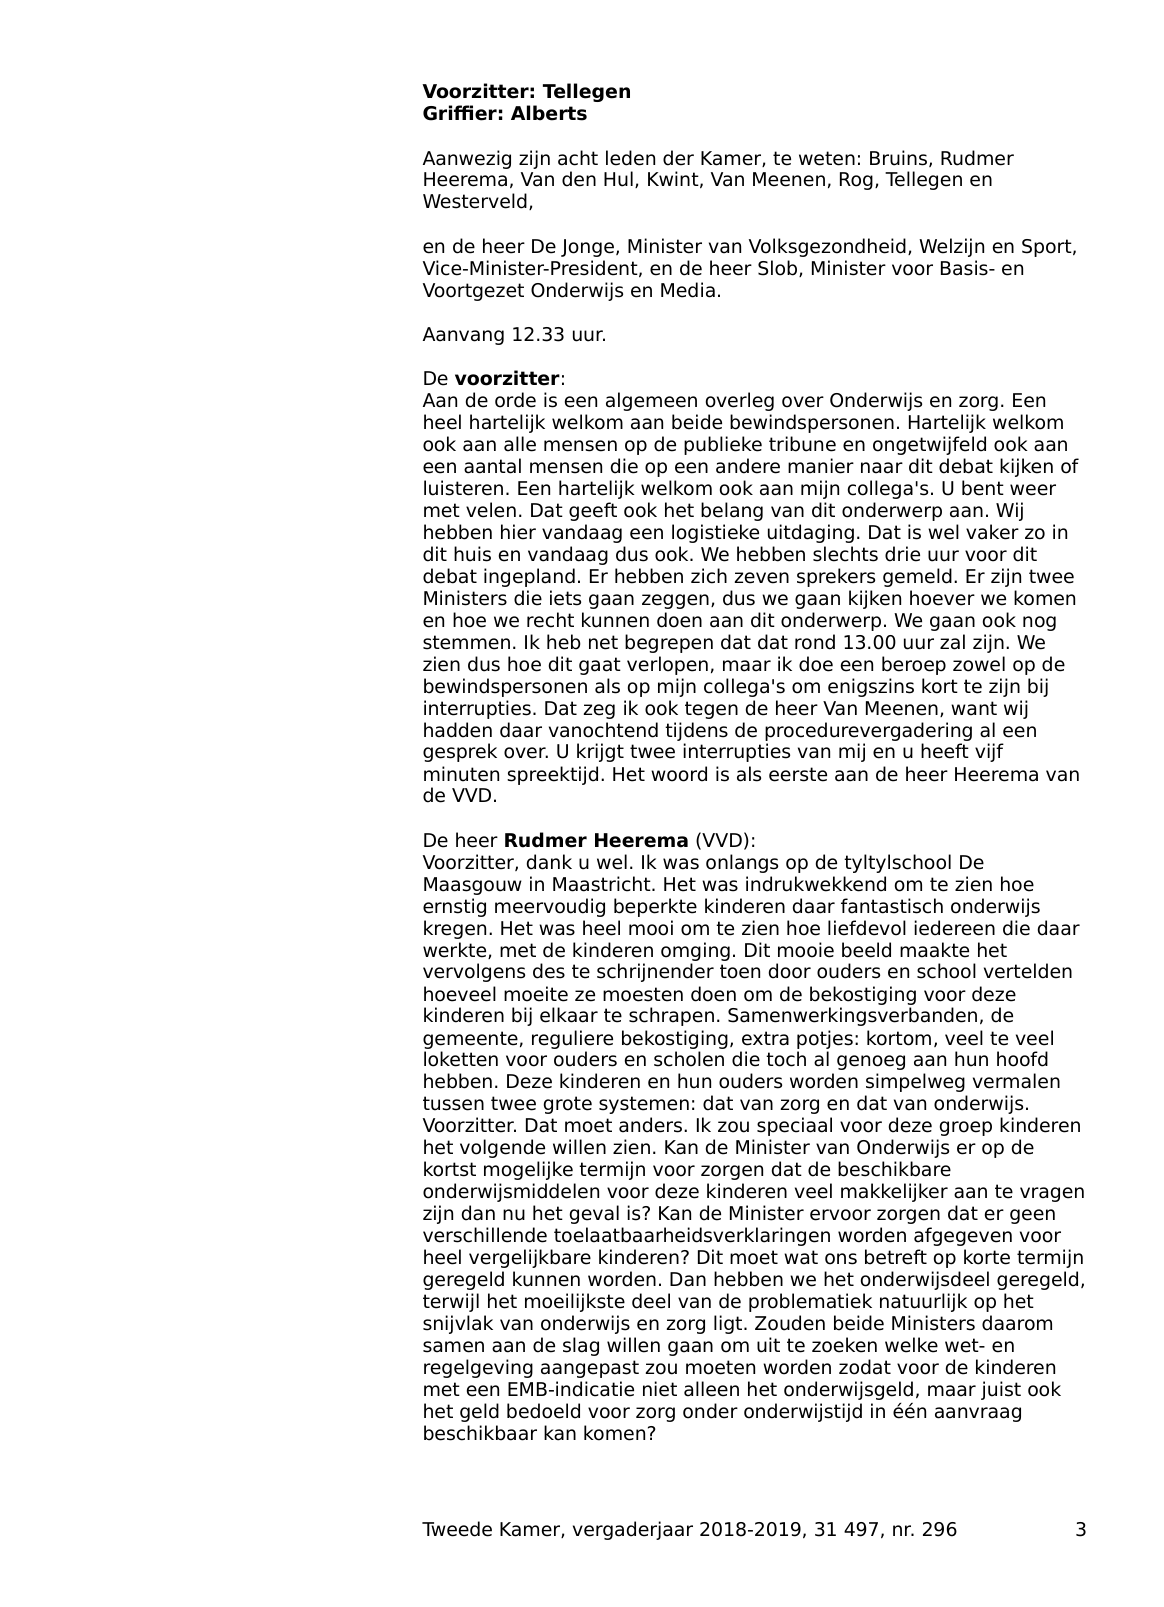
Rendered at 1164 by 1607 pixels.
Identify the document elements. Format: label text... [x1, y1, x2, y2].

text Voorzitter: Tellegen [422, 81, 1087, 103]
text Voorzitter, dank u wel. Ik was onlangs op de tyltylschool De Maasgouw in Maastricht. Het was indrukwekkend om te zien hoe ernstig meervoudig beperkte kinderen daar fantastisch onderwijs kregen. Het was heel mooi om te zien hoe liefdevol iedereen die daar werkte, met de kinderen omging. Dit mooie beeld maakte het vervolgens des te schrijnender toen door ouders en school vertelden hoeveel moeite ze moesten doen om de bekostiging voor deze kinderen bij elkaar te schrapen. Samenwerkingsverbanden, de gemeente, reguliere bekostiging, extra potjes: kortom, veel te veel loketten voor ouders en scholen die toch al genoeg aan hun hoofd hebben. Deze kinderen en hun ouders worden simpelweg vermalen tussen twee grote systemen: dat van zorg en dat van onderwijs. [422, 852, 1087, 1115]
text De heer Rudmer Heerema (VVD): [422, 829, 1087, 852]
text en de heer De Jonge, Minister van Volksgezondheid, Welzijn en Sport, Vice-Minister-President, en de heer Slob, Minister voor Basis- en Voortgezet Onderwijs en Media. [422, 236, 1087, 301]
text De voorzitter: [422, 368, 1087, 390]
text Voorzitter. Dat moet anders. Ik zou speciaal voor deze groep kinderen het volgende willen zien. Kan de Minister van Onderwijs er op de kortst mogelijke termijn voor zorgen dat de beschikbare onderwijsmiddelen voor deze kinderen veel makkelijker aan te vragen zijn dan nu het geval is? Kan de Minister ervoor zorgen dat er geen verschillende toelaatbaarheidsverklaringen worden afgegeven voor heel vergelijkbare kinderen? Dit moet wat ons betreft op korte termijn geregeld kunnen worden. Dan hebben we het onderwijsdeel geregeld, terwijl het moeilijkste deel van de problematiek natuurlijk op het snijvlak van onderwijs en zorg ligt. Zouden beide Ministers daarom samen aan de slag willen gaan om uit te zoeken welke wet- en regelgeving aangepast zou moeten worden zodat voor de kinderen met een EMB-indicatie niet alleen het onderwijsgeld, maar juist ook het geld bedoeld voor zorg onder onderwijstijd in één aanvraag beschikbaar kan komen? [422, 1115, 1087, 1445]
text Griffier: Alberts [422, 103, 1087, 125]
text Aanvang 12.33 uur. [422, 324, 1087, 346]
text Aanwezig zijn acht leden der Kamer, te weten: Bruins, Rudmer Heerema, Van den Hul, Kwint, Van Meenen, Rog, Tellegen en Westerveld, [422, 147, 1087, 213]
text Aan de orde is een algemeen overleg over Onderwijs en zorg. Een heel hartelijk welkom aan beide bewindspersonen. Hartelijk welkom ook aan alle mensen op de publieke tribune en ongetwijfeld ook aan een aantal mensen die op een andere manier naar dit debat kijken of luisteren. Een hartelijk welkom ook aan mijn collega's. U bent weer met velen. Dat geeft ook het belang van dit onderwerp aan. Wij hebben hier vandaag een logistieke uitdaging. Dat is wel vaker zo in dit huis en vandaag dus ook. We hebben slechts drie uur voor dit debat ingepland. Er hebben zich zeven sprekers gemeld. Er zijn twee Ministers die iets gaan zeggen, dus we gaan kijken hoever we komen en hoe we recht kunnen doen aan dit onderwerp. We gaan ook nog stemmen. Ik heb net begrepen dat dat rond 13.00 uur zal zijn. We zien dus hoe dit gaat verlopen, maar ik doe een beroep zowel op de bewindspersonen als op mijn collega's om enigszins kort te zijn bij interrupties. Dat zeg ik ook tegen de heer Van Meenen, want wij hadden daar vanochtend tijdens de procedurevergadering al een gesprek over. U krijgt twee interrupties van mij en u heeft vijf minuten spreektijd. Het woord is als eerste aan de heer Heerema van de VVD. [422, 390, 1087, 807]
